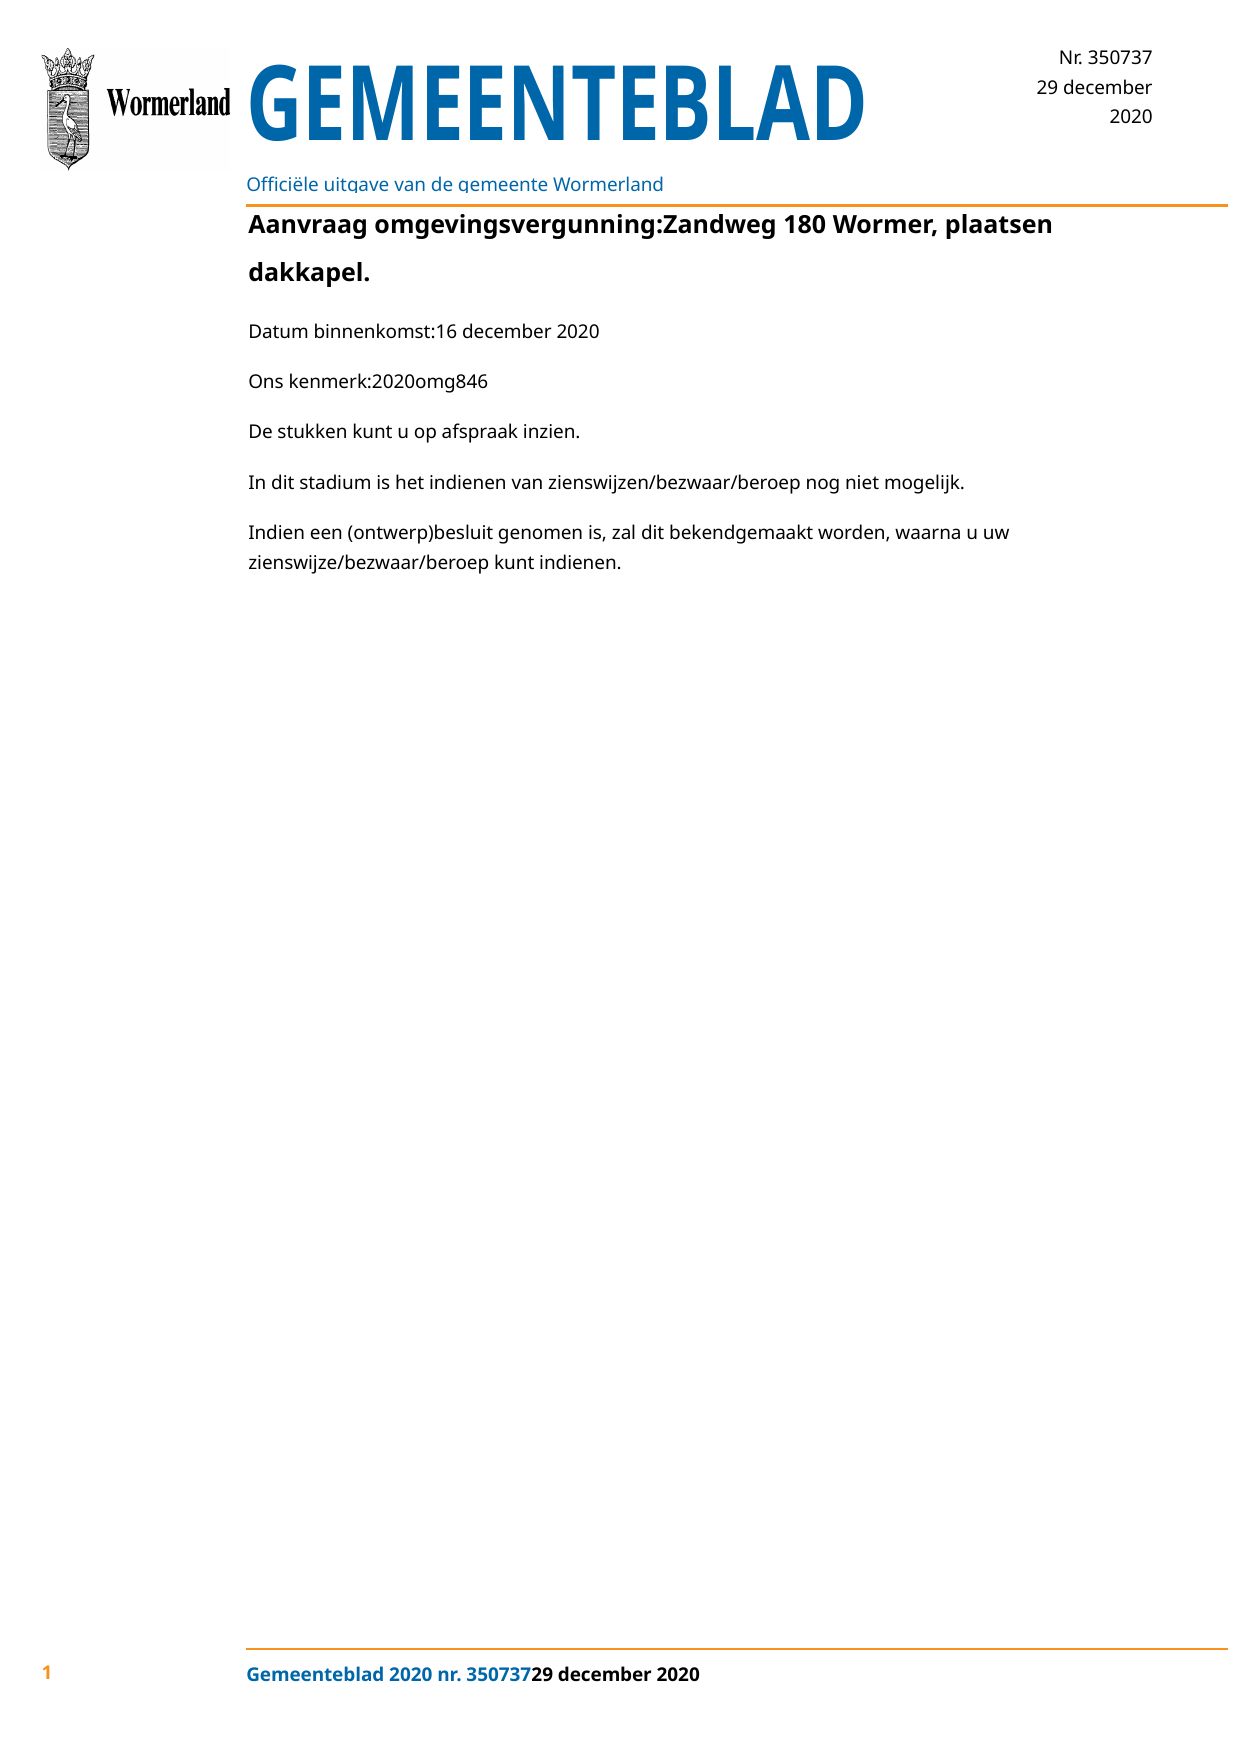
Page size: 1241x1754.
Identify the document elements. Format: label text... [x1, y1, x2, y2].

picture [41, 47, 231, 172]
text Indien een (ontwerp)besluit genomen is, zal dit bekendgemaakt worden, waarna u uw zienswijze/bezwaar/beroep kunt indienen. [248, 519, 1152, 575]
text Aanvraag omgevingsvergunning:Zandweg 180 Wormer, plaatsen dakkapel. [248, 207, 1152, 288]
text De stukken kunt u op afspraak inzien. [248, 419, 1152, 444]
text Datum binnenkomst:16 december 2020 [248, 318, 1152, 344]
text Ons kenmerk:2020omg846 [248, 368, 1152, 394]
text In dit stadium is het indienen van zienswijzen/bezwaar/beroep nog niet mogelijk. [248, 469, 1152, 495]
